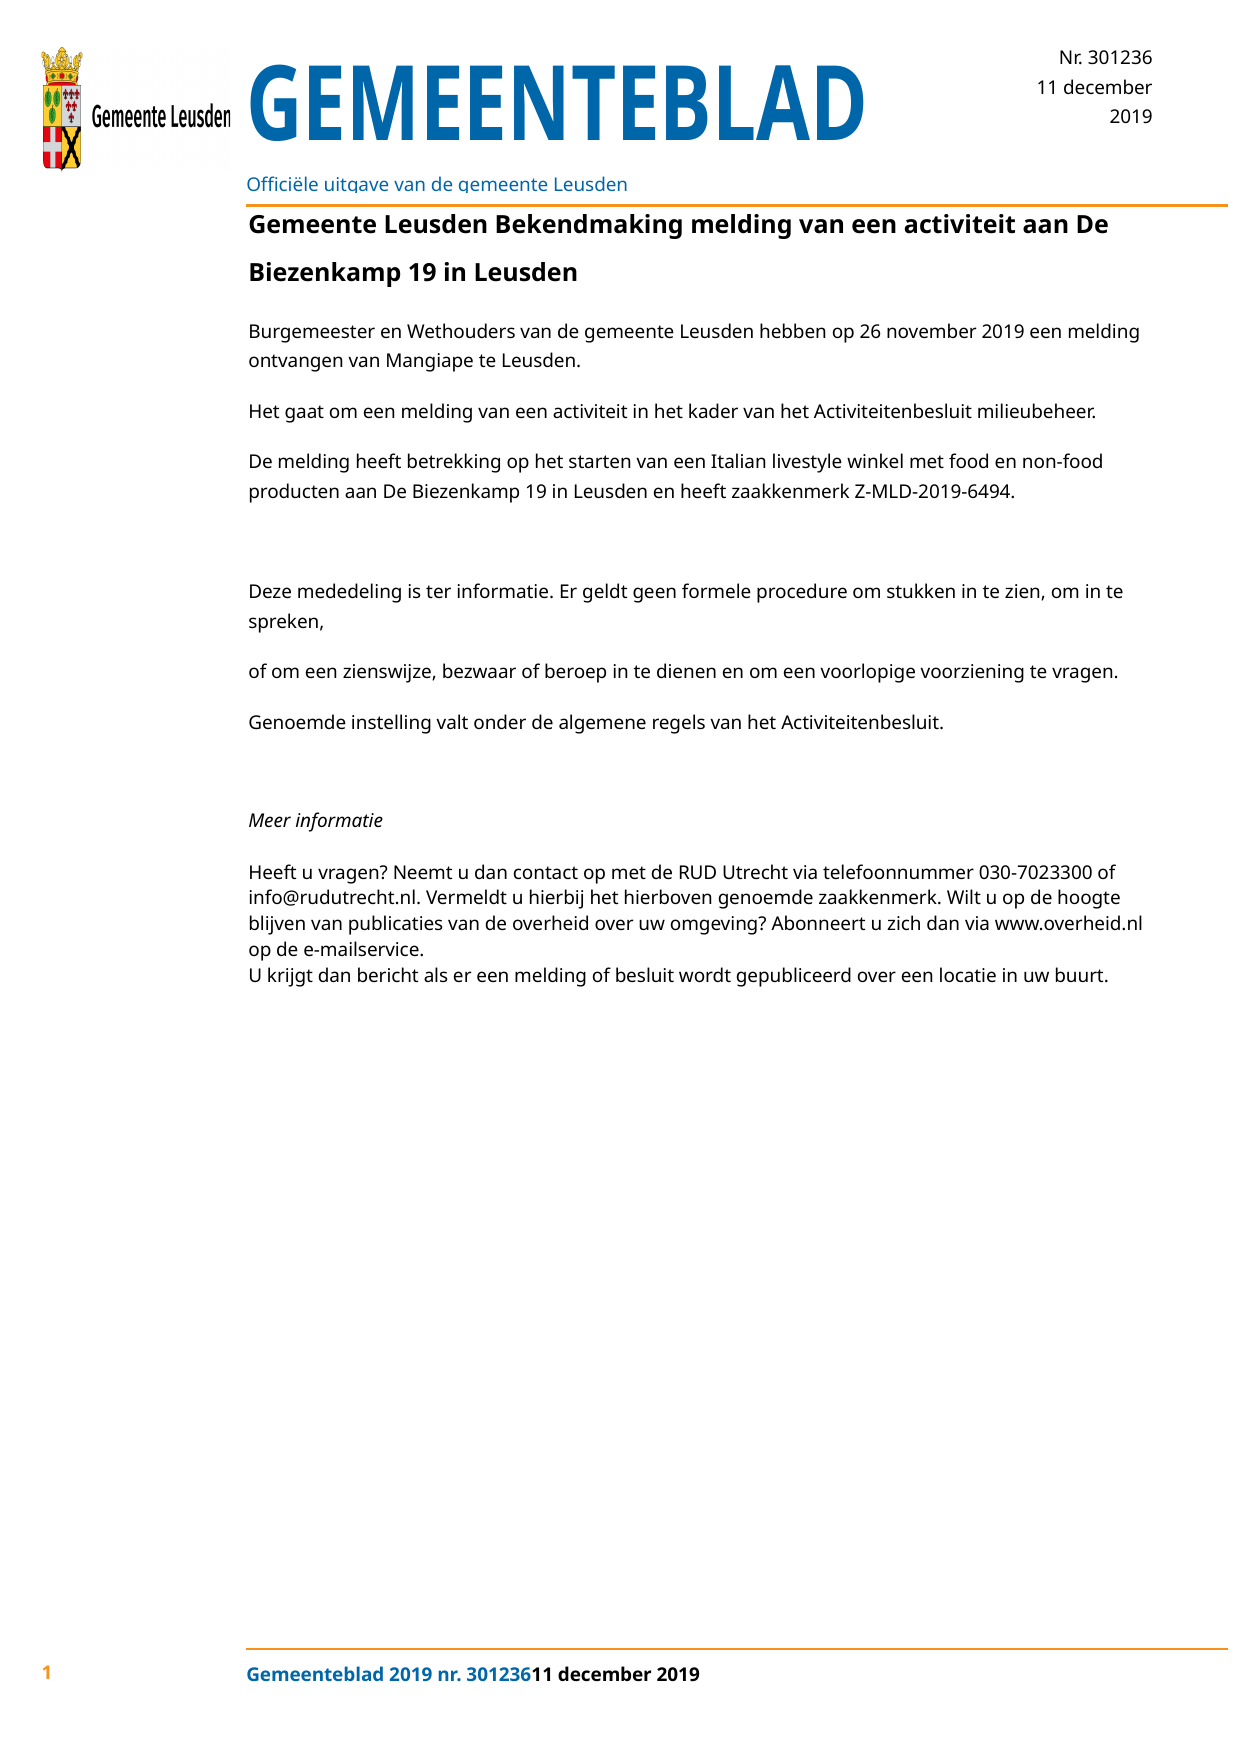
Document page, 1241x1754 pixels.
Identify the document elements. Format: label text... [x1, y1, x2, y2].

text Heeft u vragen? Neemt u dan contact op met de RUD Utrecht via telefoonnummer 030-7023300 of info@rudutrecht.nl. Vermeldt u hierbij het hierboven genoemde zaakkenmerk. Wilt u op de hoogte blijven van publicaties van de overheid over uw omgeving? Abonneert u zich dan via www.overheid.nl op de e-mailservice. [248, 859, 1152, 962]
text Het gaat om een melding van een activiteit in het kader van het Activiteitenbesluit milieubeheer. [248, 398, 1152, 424]
text Gemeente Leusden Bekendmaking melding van een activiteit aan De Biezenkamp 19 in Leusden [248, 207, 1152, 288]
text De melding heeft betrekking op het starten van een Italian livestyle winkel met food en non-food producten aan De Biezenkamp 19 in Leusden en heeft zaakkenmerk Z-MLD-2019-6494. [248, 448, 1152, 504]
text Meer informatie [248, 807, 1152, 833]
picture [41, 47, 231, 172]
text Burgemeester en Wethouders van de gemeente Leusden hebben op 26 november 2019 een melding ontvangen van Mangiape te Leusden. [248, 318, 1152, 373]
text Deze mededeling is ter informatie. Er geldt geen formele procedure om stukken in te zien, om in te spreken, [248, 579, 1152, 634]
text U krijgt dan bericht als er een melding of besluit wordt gepubliceerd over een locatie in uw buurt. [248, 962, 1152, 987]
text of om een zienswijze, bezwaar of beroep in te dienen en om een voorlopige voorziening te vragen. [248, 659, 1152, 684]
text Genoemde instelling valt onder de algemene regels van het Activiteitenbesluit. [248, 709, 1152, 735]
